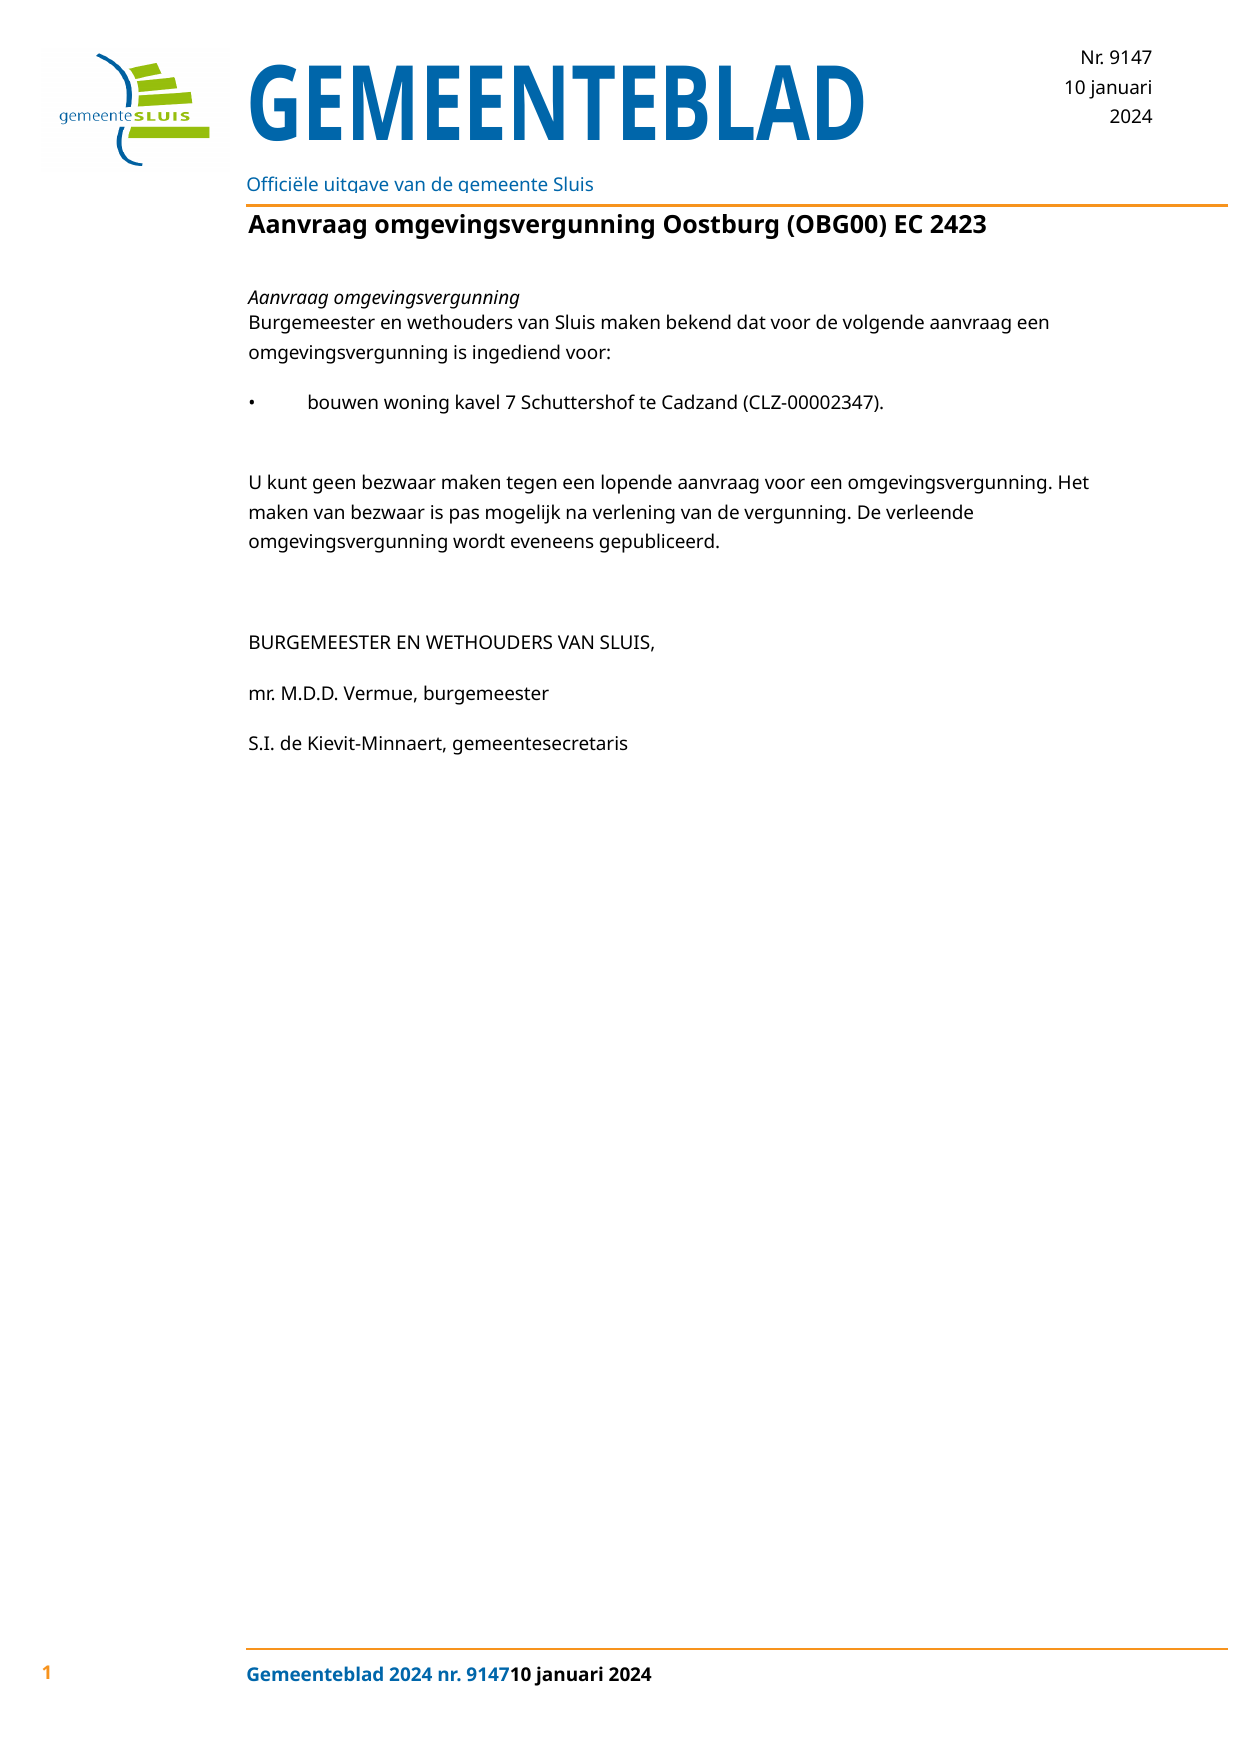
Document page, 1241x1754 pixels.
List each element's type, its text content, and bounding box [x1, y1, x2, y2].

picture [41, 47, 231, 172]
text Aanvraag omgevingsvergunning Oostburg (OBG00) EC 2423 [248, 207, 1152, 241]
text S.I. de Kievit-Minnaert, gemeentesecretaris [248, 730, 1152, 756]
text Burgemeester en wethouders van Sluis maken bekend dat voor de volgende aanvraag een omgevingsvergunning is ingediend voor: [248, 309, 1152, 365]
text mr. M.D.D. Vermue, burgemeester [248, 680, 1152, 706]
text U kunt geen bezwaar maken tegen een lopende aanvraag voor een omgevingsvergunning. Het maken van bezwaar is pas mogelijk na verlening van de vergunning. De verleende omgevingsvergunning wordt eveneens gepubliceerd. [248, 469, 1152, 554]
text Aanvraag omgevingsvergunning [248, 284, 1152, 309]
list bouwen woning kavel 7 Schuttershof te Cadzand (CLZ-00002347). [248, 389, 1152, 415]
text BURGEMEESTER EN WETHOUDERS VAN SLUIS, [248, 629, 1152, 655]
